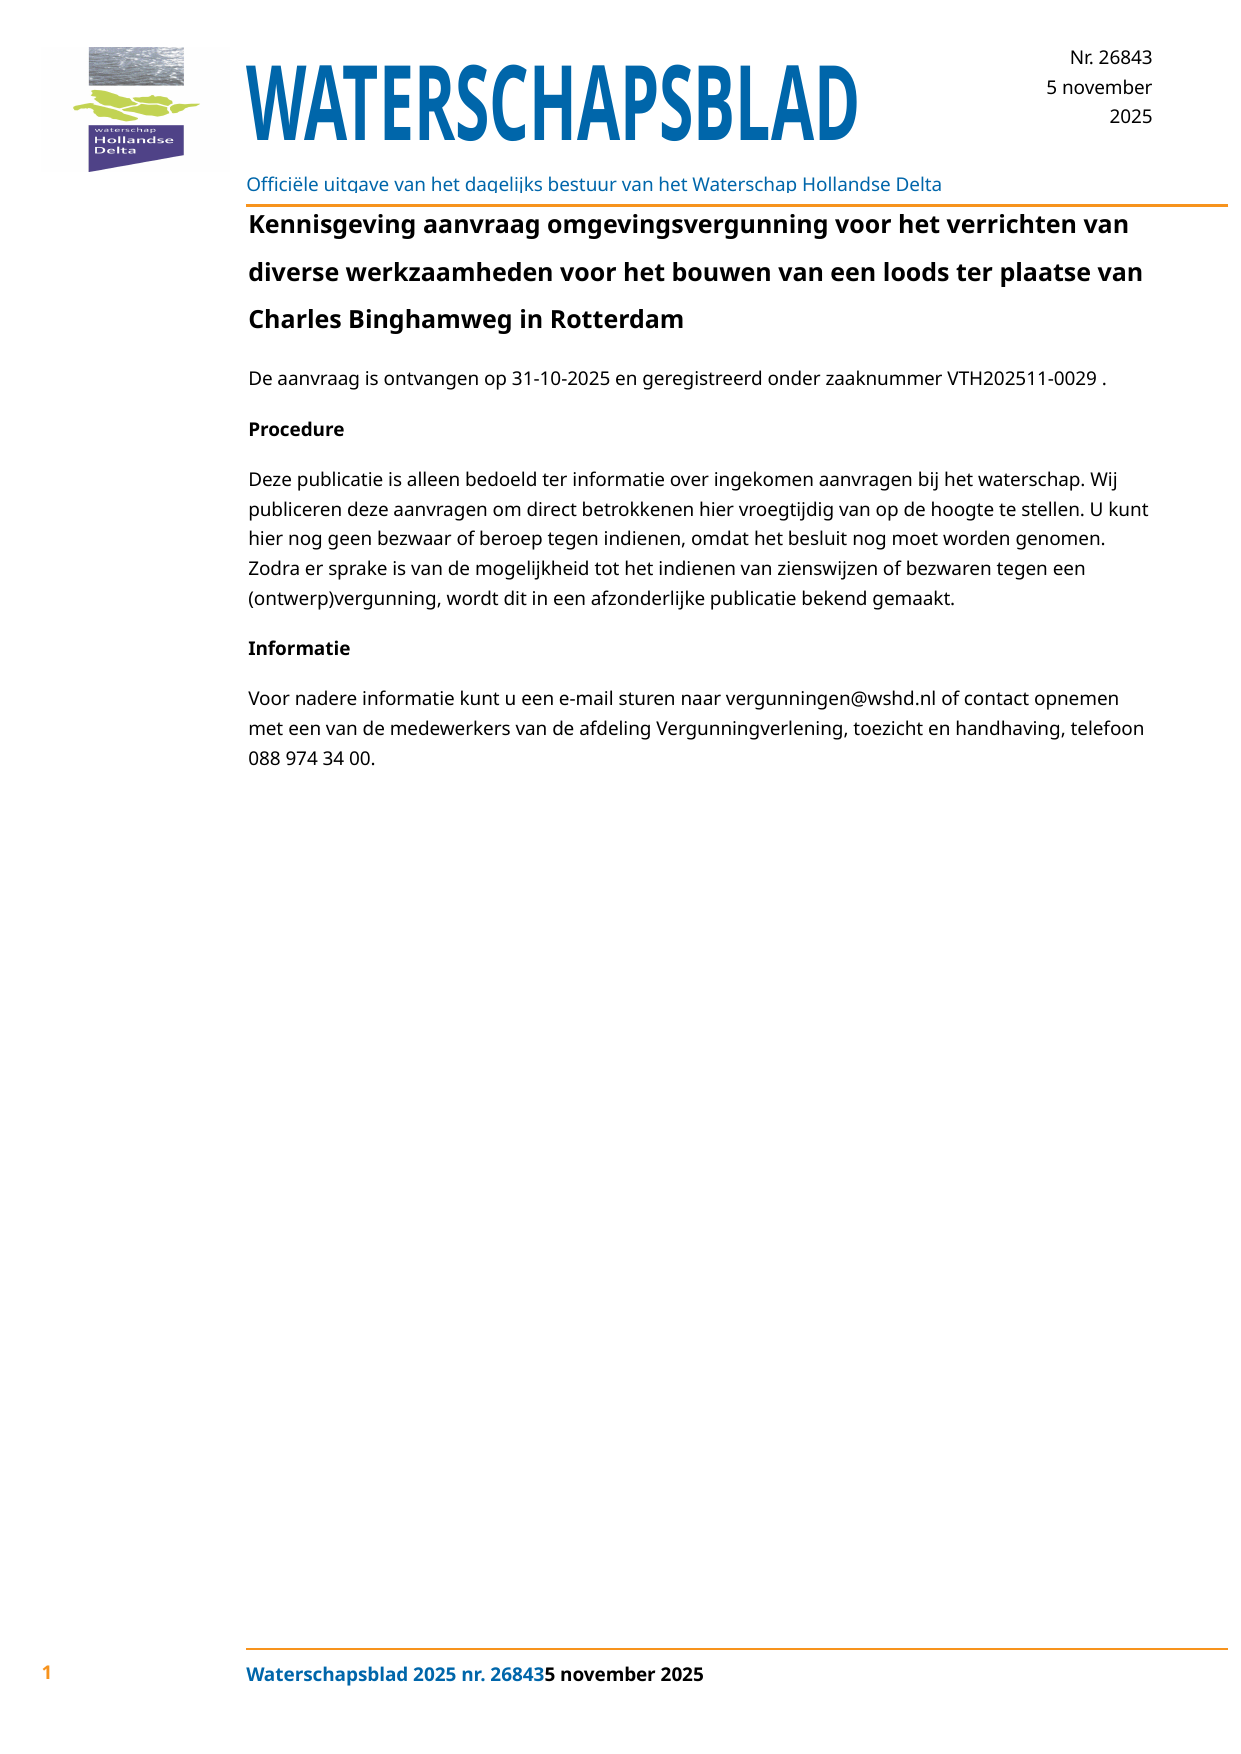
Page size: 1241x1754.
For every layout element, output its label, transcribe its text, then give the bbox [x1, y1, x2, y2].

text Voor nadere informatie kunt u een e-mail sturen naar vergunningen@wshd.nl of contact opnemen met een van de medewerkers van de afdeling Vergunningverlening, toezicht en handhaving, telefoon 088 974 34 00. [248, 686, 1152, 770]
picture [41, 47, 231, 172]
text Procedure [248, 416, 1152, 442]
text Informatie [248, 635, 1152, 661]
text Kennisgeving aanvraag omgevingsvergunning voor het verrichten van diverse werkzaamheden voor het bouwen van een loods ter plaatse van Charles Binghamweg in Rotterdam [248, 207, 1152, 336]
text Deze publicatie is alleen bedoeld ter informatie over ingekomen aanvragen bij het waterschap. Wij publiceren deze aanvragen om direct betrokkenen hier vroegtijdig van op de hoogte te stellen. U kunt hier nog geen bezwaar of beroep tegen indienen, omdat het besluit nog moet worden genomen. Zodra er sprake is van de mogelijkheid tot het indienen van zienswijzen of bezwaren tegen een (ontwerp)vergunning, wordt dit in een afzonderlijke publicatie bekend gemaakt. [248, 466, 1152, 610]
text De aanvraag is ontvangen op 31-10-2025 en geregistreerd onder zaaknummer VTH202511-0029 . [248, 366, 1152, 391]
